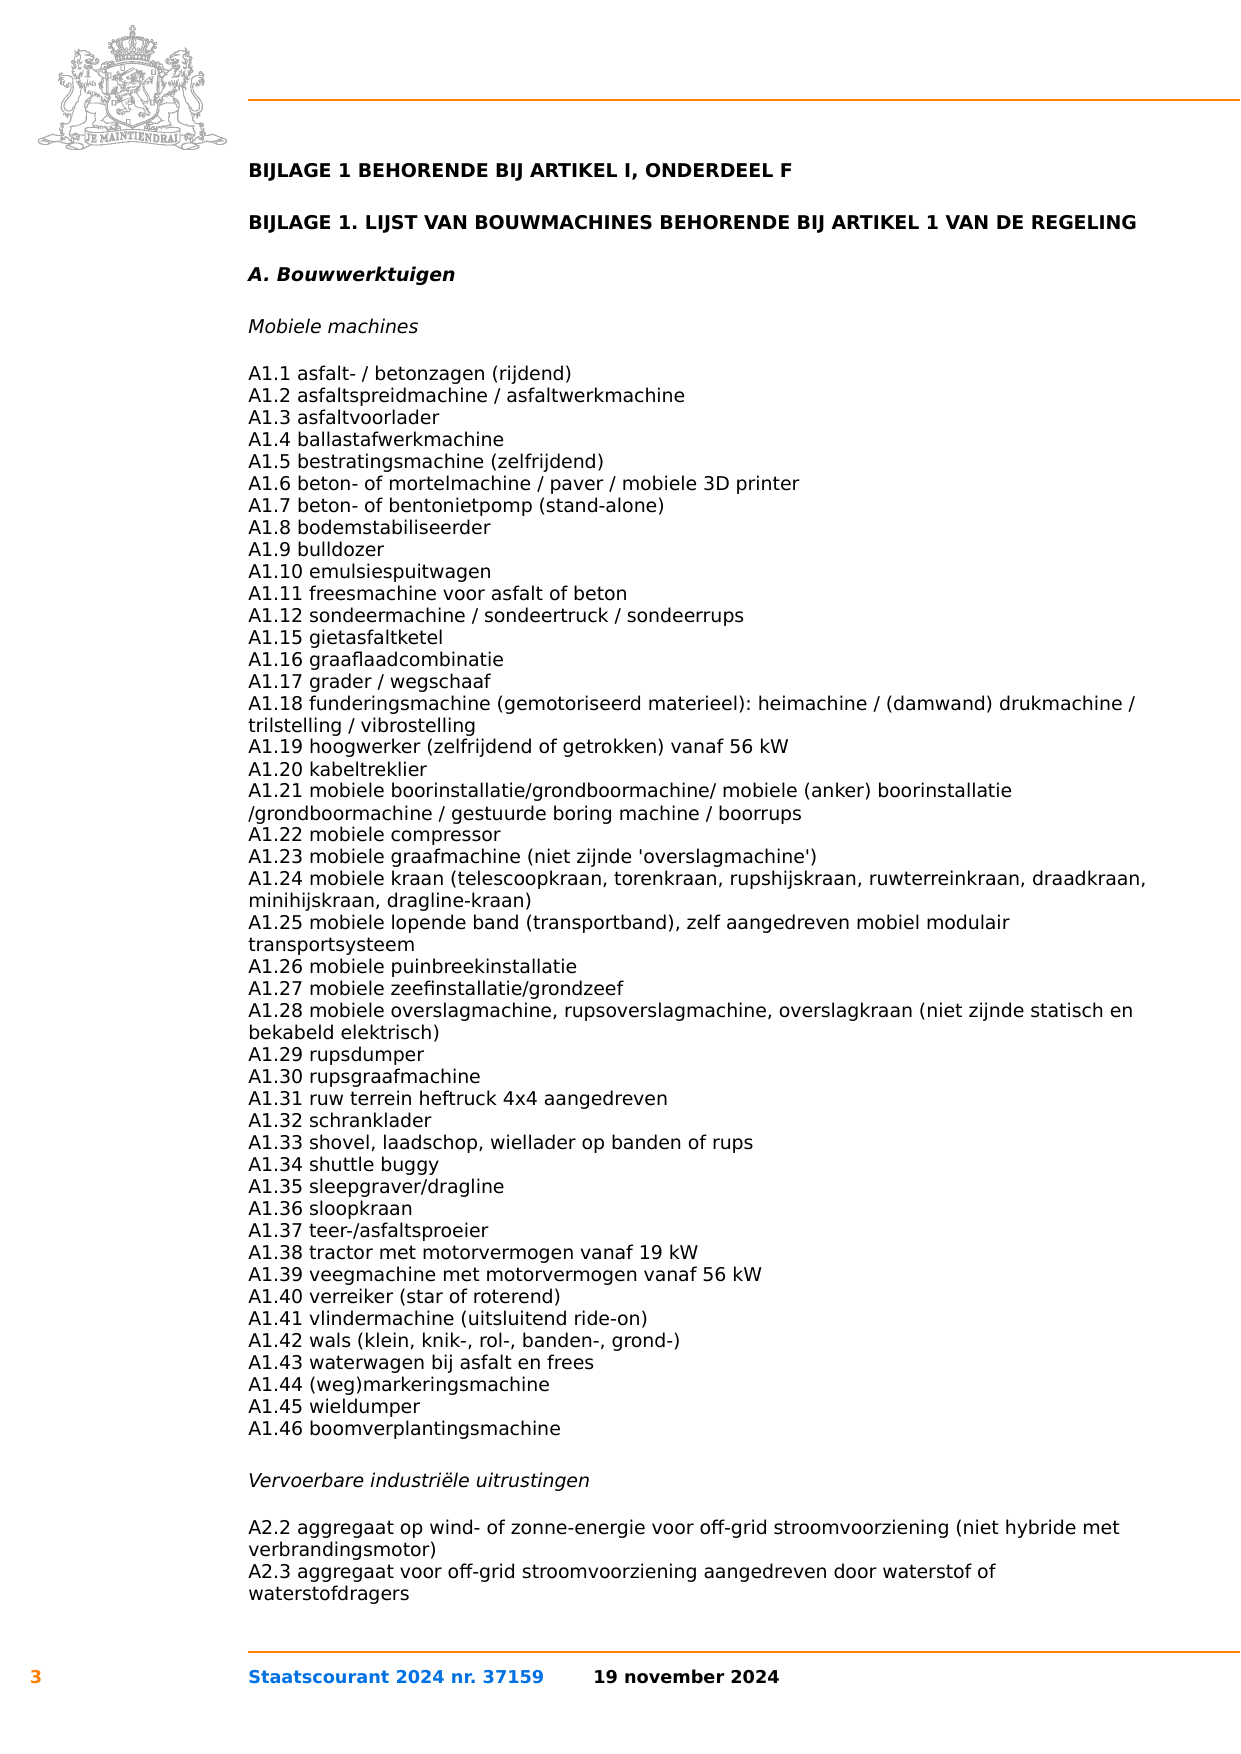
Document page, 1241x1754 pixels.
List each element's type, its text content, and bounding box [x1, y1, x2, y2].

text A1.24 mobiele kraan (telescoopkraan, torenkraan, rupshijskraan, ruwterreinkraan, draadkraan, minihijskraan, dragline-kraan) [248, 868, 1163, 912]
text A1.23 mobiele graafmachine (niet zijnde 'overslagmachine') [248, 846, 1163, 868]
text A1.17 grader / wegschaaf [248, 671, 1163, 692]
text A1.26 mobiele puinbreekinstallatie [248, 956, 1163, 978]
text A1.42 wals (klein, knik-, rol-, banden-, grond-) [248, 1330, 1163, 1352]
text A1.41 vlindermachine (uitsluitend ride-on) [248, 1308, 1163, 1330]
subtitle Mobiele machines [248, 316, 1163, 338]
text A1.21 mobiele boorinstallatie/grondboormachine/ mobiele (anker) boorinstallatie /grondboormachine / gestuurde boring machine / boorrups [248, 780, 1163, 824]
text A1.6 beton- of mortelmachine / paver / mobiele 3D printer [248, 473, 1163, 495]
text A1.45 wieldumper [248, 1396, 1163, 1418]
text A1.43 waterwagen bij asfalt en frees [248, 1352, 1163, 1374]
text A1.15 gietasfaltketel [248, 627, 1163, 648]
text A1.4 ballastafwerkmachine [248, 429, 1163, 451]
text A1.16 graaflaadcombinatie [248, 648, 1163, 671]
text A1.36 sloopkraan [248, 1198, 1163, 1220]
text A1.7 beton- of bentonietpomp (stand-alone) [248, 495, 1163, 517]
text A1.19 hoogwerker (zelfrijdend of getrokken) vanaf 56 kW [248, 736, 1163, 758]
text A1.38 tractor met motorvermogen vanaf 19 kW [248, 1242, 1163, 1264]
text A1.1 asfalt- / betonzagen (rijdend) [248, 363, 1163, 385]
subtitle Vervoerbare industriële uitrustingen [248, 1470, 1163, 1492]
text A1.25 mobiele lopende band (transportband), zelf aangedreven mobiel modulair transportsysteem [248, 912, 1163, 956]
text A1.34 shuttle buggy [248, 1154, 1163, 1176]
text A1.2 asfaltspreidmachine / asfaltwerkmachine [248, 385, 1163, 407]
text A1.32 schranklader [248, 1110, 1163, 1132]
text A1.33 shovel, laadschop, wiellader op banden of rups [248, 1132, 1163, 1154]
picture [38, 25, 227, 150]
subtitle A. Bouwwerktuigen [248, 264, 1163, 286]
text A2.2 aggregaat op wind- of zonne-energie voor off-grid stroomvoorziening (niet hybride met verbrandingsmotor) [248, 1517, 1163, 1561]
text A2.3 aggregaat voor off-grid stroomvoorziening aangedreven door waterstof of [248, 1561, 1163, 1583]
subtitle BIJLAGE 1. LIJST VAN BOUWMACHINES BEHORENDE BIJ ARTIKEL 1 VAN DE REGELING [248, 212, 1163, 234]
text A1.10 emulsiespuitwagen [248, 561, 1163, 583]
text A1.3 asfaltvoorlader [248, 407, 1163, 429]
text A1.39 veegmachine met motorvermogen vanaf 56 kW [248, 1264, 1163, 1286]
text waterstofdragers [248, 1583, 1163, 1605]
text A1.18 funderingsmachine (gemotoriseerd materieel): heimachine / (damwand) drukmachine / trilstelling / vibrostelling [248, 692, 1163, 736]
text A1.20 kabeltreklier [248, 758, 1163, 780]
text A1.44 (weg)markeringsmachine [248, 1374, 1163, 1396]
text A1.8 bodemstabiliseerder [248, 517, 1163, 539]
text A1.40 verreiker (star of roterend) [248, 1286, 1163, 1308]
text A1.37 teer-/asfaltsproeier [248, 1220, 1163, 1242]
text A1.35 sleepgraver/dragline [248, 1176, 1163, 1198]
text A1.46 boomverplantingsmachine [248, 1418, 1163, 1440]
text A1.22 mobiele compressor [248, 824, 1163, 846]
subtitle BIJLAGE 1 BEHORENDE BIJ ARTIKEL I, ONDERDEEL F [248, 160, 1163, 182]
text A1.29 rupsdumper [248, 1044, 1163, 1066]
text A1.11 freesmachine voor asfalt of beton [248, 583, 1163, 604]
text A1.5 bestratingsmachine (zelfrijdend) [248, 451, 1163, 473]
text A1.12 sondeermachine / sondeertruck / sondeerrups [248, 604, 1163, 627]
text A1.31 ruw terrein heftruck 4x4 aangedreven [248, 1088, 1163, 1110]
text A1.30 rupsgraafmachine [248, 1066, 1163, 1088]
text A1.27 mobiele zeefinstallatie/grondzeef [248, 978, 1163, 1000]
text A1.9 bulldozer [248, 539, 1163, 561]
text A1.28 mobiele overslagmachine, rupsoverslagmachine, overslagkraan (niet zijnde statisch en bekabeld elektrisch) [248, 1000, 1163, 1044]
